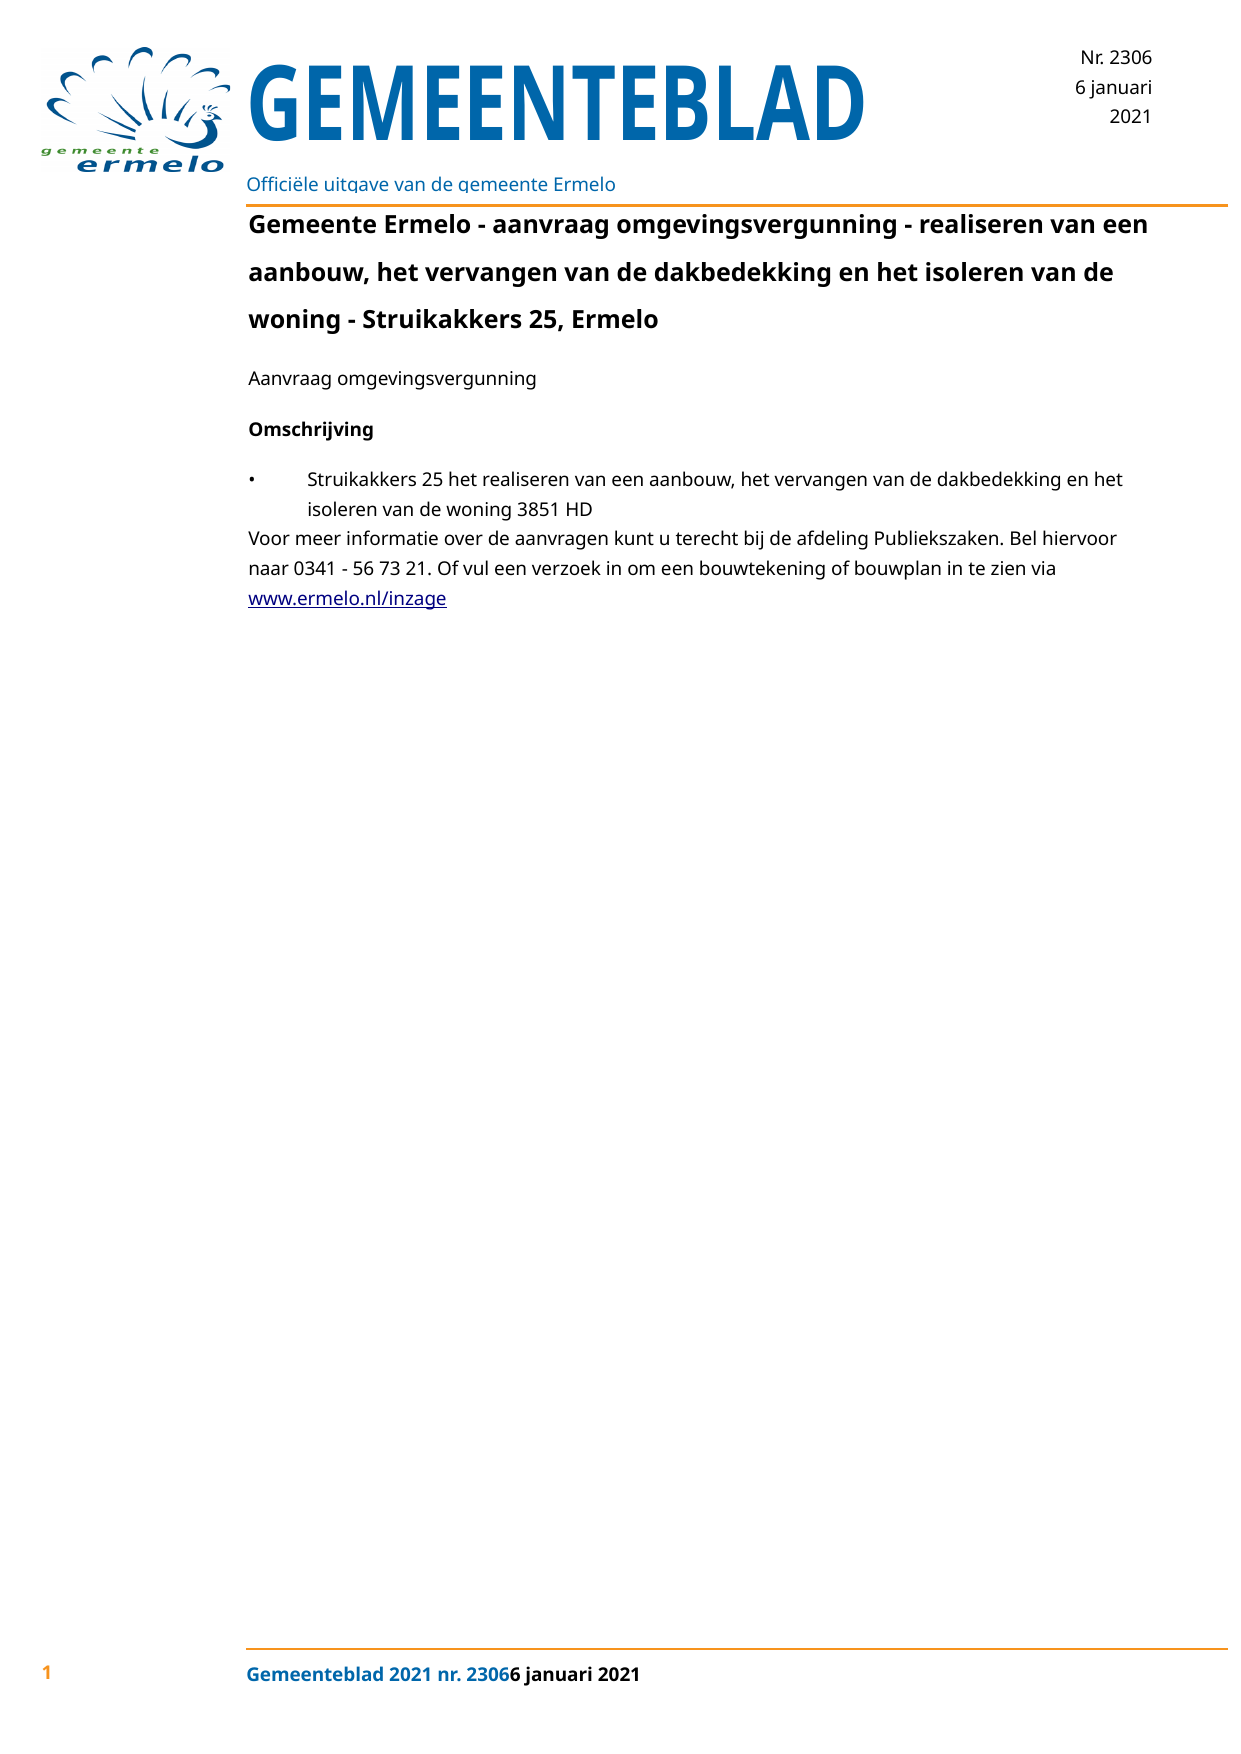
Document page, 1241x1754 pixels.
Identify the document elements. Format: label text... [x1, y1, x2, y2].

text Gemeente Ermelo - aanvraag omgevingsvergunning - realiseren van een aanbouw, het vervangen van de dakbedekking en het isoleren van de woning - Struikakkers 25, Ermelo [248, 207, 1152, 336]
picture [41, 47, 231, 172]
text Aanvraag omgevingsvergunning [248, 366, 1152, 391]
text Omschrijving [248, 416, 1152, 442]
text Voor meer informatie over de aanvragen kunt u terecht bij de afdeling Publiekszaken. Bel hiervoor naar 0341 - 56 73 21. Of vul een verzoek in om een bouwtekening of bouwplan in te zien via www.ermelo.nl/inzage [248, 526, 1152, 610]
list Struikakkers 25 het realiseren van een aanbouw, het vervangen van de dakbedekking en het isoleren van de woning 3851 HD [248, 466, 1152, 522]
